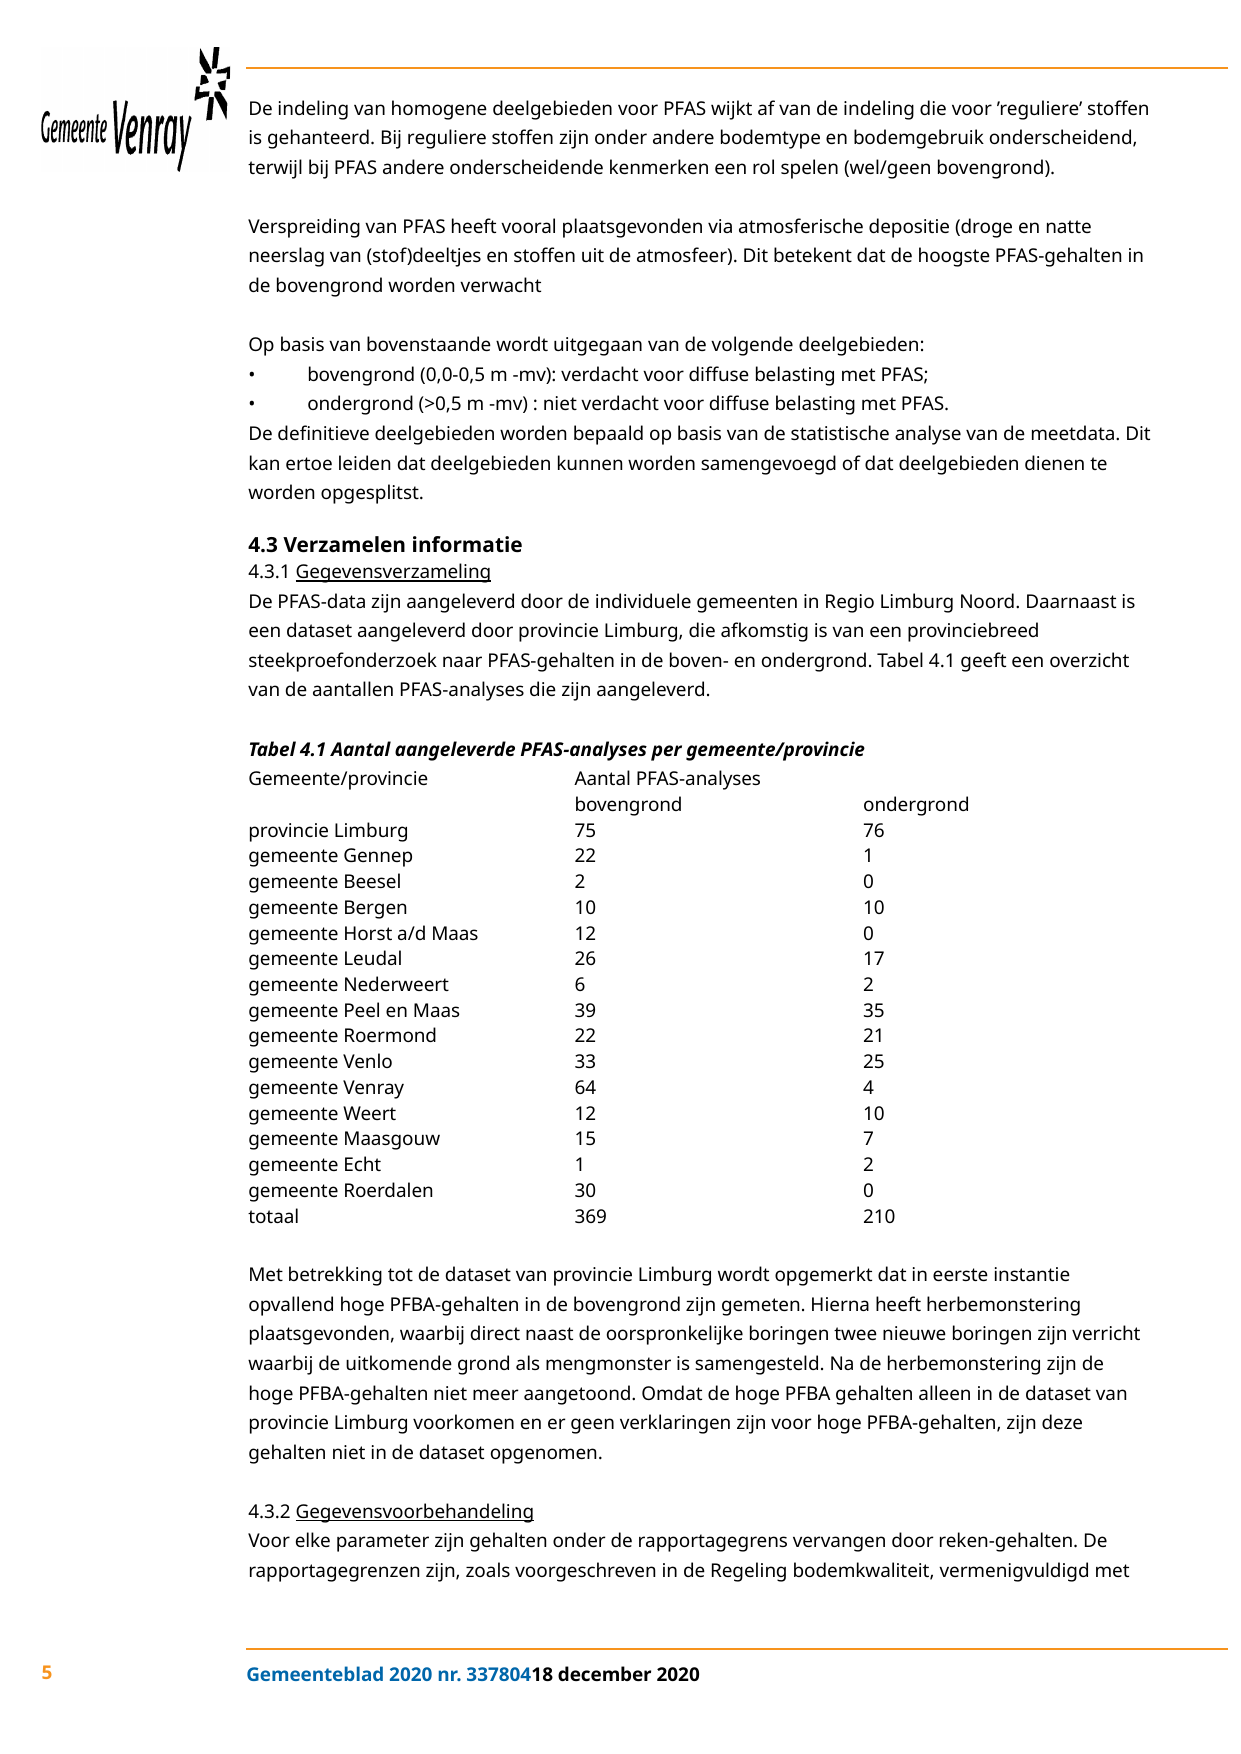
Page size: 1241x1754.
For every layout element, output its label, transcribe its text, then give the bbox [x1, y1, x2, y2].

table_cell 25 [863, 1049, 1152, 1074]
table_cell ondergrond [863, 791, 1152, 817]
table_cell 0 [863, 868, 1152, 894]
table_cell gemeente Bergen [248, 894, 574, 920]
text Op basis van bovenstaande wordt uitgegaan van de volgende deelgebieden: [248, 331, 1152, 357]
table_cell gemeente Gennep [248, 843, 574, 868]
table_cell gemeente Maasgouw [248, 1126, 574, 1151]
table_cell 33 [574, 1049, 863, 1074]
table_cell bovengrond [574, 791, 863, 817]
table_cell 7 [863, 1126, 1152, 1151]
table_cell gemeente Leudal [248, 946, 574, 971]
table_cell 6 [574, 971, 863, 997]
table_cell 10 [574, 894, 863, 920]
table_cell gemeente Nederweert [248, 971, 574, 997]
table_header [863, 765, 1152, 791]
table_cell totaal [248, 1203, 574, 1228]
list bovengrond (0,0-0,5 m -mv): verdacht voor diffuse belasting met PFAS; [248, 361, 1152, 387]
table_cell 12 [574, 1100, 863, 1126]
table_cell gemeente Weert [248, 1100, 574, 1126]
text Met betrekking tot de dataset van provincie Limburg wordt opgemerkt dat in eerste instantie opvallend hoge PFBA-gehalten in de bovengrond zijn gemeten. Hierna heeft herbemonstering plaatsgevonden, waarbij direct naast de oorspronkelijke boringen twee nieuwe boringen zijn verricht waarbij de uitkomende grond als mengmonster is samengesteld. Na de herbemonstering zijn de hoge PFBA-gehalten niet meer aangetoond. Omdat de hoge PFBA gehalten alleen in de dataset van provincie Limburg voorkomen en er geen verklaringen zijn voor hoge PFBA-gehalten, zijn deze gehalten niet in de dataset opgenomen. [248, 1261, 1152, 1464]
table_cell gemeente Venlo [248, 1049, 574, 1074]
table_cell 369 [574, 1203, 863, 1228]
table_cell 2 [863, 971, 1152, 997]
table_cell 30 [574, 1177, 863, 1203]
table_cell 2 [574, 868, 863, 894]
table_cell gemeente Venray [248, 1074, 574, 1100]
table_cell 26 [574, 946, 863, 971]
table_cell gemeente Horst a/d Maas [248, 920, 574, 946]
table_header Gemeente/provincie [248, 765, 574, 791]
table_cell 35 [863, 997, 1152, 1023]
text Verspreiding van PFAS heeft vooral plaatsgevonden via atmosferische depositie (droge en natte neerslag van (stof)deeltjes en stoffen uit de atmosfeer). Dit betekent dat de hoogste PFAS-gehalten in de bovengrond worden verwacht [248, 213, 1152, 298]
table_cell 15 [574, 1126, 863, 1151]
table_cell gemeente Beesel [248, 868, 574, 894]
picture [41, 47, 231, 172]
text 4.3.2 Gegevensvoorbehandeling [248, 1498, 1152, 1524]
table_cell 210 [863, 1203, 1152, 1228]
text De definitieve deelgebieden worden bepaald op basis van de statistische analyse van de meetdata. Dit kan ertoe leiden dat deelgebieden kunnen worden samengevoegd of dat deelgebieden dienen te worden opgesplitst. [248, 420, 1152, 505]
table_cell 75 [574, 817, 863, 843]
table_cell 10 [863, 894, 1152, 920]
table_cell 22 [574, 843, 863, 868]
table_cell provincie Limburg [248, 817, 574, 843]
text De PFAS-data zijn aangeleverd door de individuele gemeenten in Regio Limburg Noord. Daarnaast is een dataset aangeleverd door provincie Limburg, die afkomstig is van een provinciebreed steekproefonderzoek naar PFAS-gehalten in de boven- en ondergrond. Tabel 4.1 geeft een overzicht van de aantallen PFAS-analyses die zijn aangeleverd. [248, 588, 1152, 702]
table_cell 21 [863, 1023, 1152, 1048]
table_cell 39 [574, 997, 863, 1023]
table_cell 10 [863, 1100, 1152, 1126]
list ondergrond (>0,5 m -mv) : niet verdacht voor diffuse belasting met PFAS. [248, 391, 1152, 416]
text Tabel 4.1 Aantal aangeleverde PFAS-analyses per gemeente/provincie [248, 736, 1152, 761]
table_cell 4 [863, 1074, 1152, 1100]
table_cell 2 [863, 1151, 1152, 1177]
table_cell 0 [863, 1177, 1152, 1203]
table_cell gemeente Echt [248, 1151, 574, 1177]
table_cell [248, 791, 574, 817]
table_cell 0 [863, 920, 1152, 946]
table_cell gemeente Roermond [248, 1023, 574, 1048]
text 4.3 Verzamelen informatie [248, 530, 1152, 558]
table_cell 1 [574, 1151, 863, 1177]
table_cell 64 [574, 1074, 863, 1100]
text De indeling van homogene deelgebieden voor PFAS wijkt af van de indeling die voor ’reguliere’ stoffen is gehanteerd. Bij reguliere stoffen zijn onder andere bodemtype en bodemgebruik onderscheidend, terwijl bij PFAS andere onderscheidende kenmerken een rol spelen (wel/geen bovengrond). [248, 95, 1152, 180]
text 4.3.1 Gegevensverzameling [248, 558, 1152, 584]
text Voor elke parameter zijn gehalten onder de rapportagegrens vervangen door reken-gehalten. De rapportagegrenzen zijn, zoals voorgeschreven in de Regeling bodemkwaliteit, vermenigvuldigd met [248, 1528, 1152, 1583]
table_cell gemeente Roerdalen [248, 1177, 574, 1203]
table_cell gemeente Peel en Maas [248, 997, 574, 1023]
table_header Aantal PFAS-analyses [574, 765, 863, 791]
table_cell 12 [574, 920, 863, 946]
table_cell 76 [863, 817, 1152, 843]
table_cell 22 [574, 1023, 863, 1048]
table_cell 1 [863, 843, 1152, 868]
table_cell 17 [863, 946, 1152, 971]
